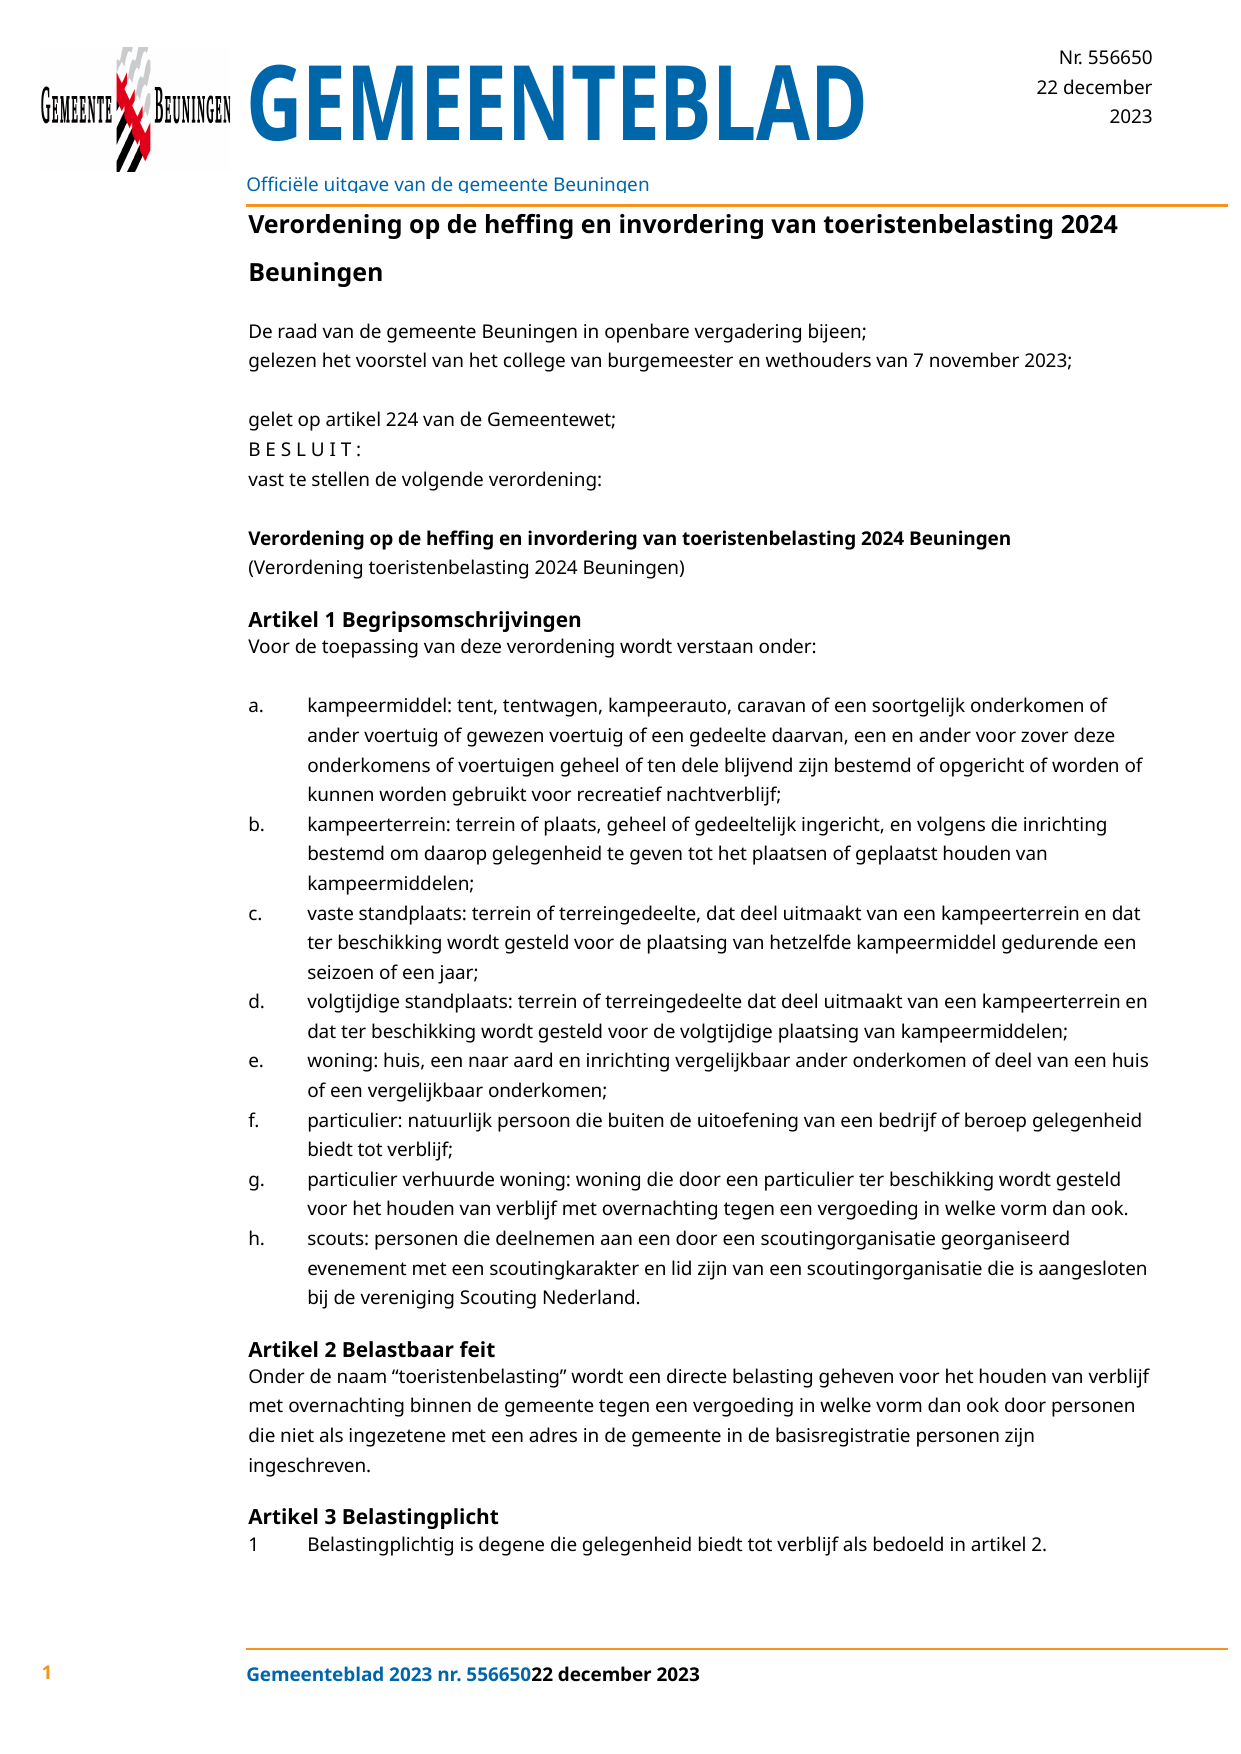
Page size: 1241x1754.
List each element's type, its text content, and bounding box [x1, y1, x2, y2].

text Verordening op de heffing en invordering van toeristenbelasting 2024 Beuningen [248, 207, 1152, 288]
list scouts: personen die deelnemen aan een door een scoutingorganisatie georganiseerd evenement met een scoutingkarakter en lid zijn van een scoutingorganisatie die is aangesloten bij de vereniging Scouting Nederland. [248, 1225, 1152, 1310]
list vaste standplaats: terrein of terreingedeelte, dat deel uitmaakt van een kampeerterrein en dat ter beschikking wordt gesteld voor de plaatsing van hetzelfde kampeermiddel gedurende een seizoen of een jaar; [248, 900, 1152, 984]
text gelet op artikel 224 van de Gemeentewet; [248, 407, 1152, 432]
list particulier verhuurde woning: woning die door een particulier ter beschikking wordt gesteld voor het houden van verblijf met overnachting tegen een vergoeding in welke vorm dan ook. [248, 1166, 1152, 1221]
list particulier: natuurlijk persoon die buiten de uitoefening van een bedrijf of beroep gelegenheid biedt tot verblijf; [248, 1107, 1152, 1162]
text vast te stellen de volgende verordening: [248, 466, 1152, 492]
list volgtijdige standplaats: terrein of terreingedeelte dat deel uitmaakt van een kampeerterrein en dat ter beschikking wordt gesteld voor de volgtijdige plaatsing van kampeermiddelen; [248, 988, 1152, 1044]
text B E S L U I T : [248, 436, 1152, 462]
text Onder de naam “toeristenbelasting” wordt een directe belasting geheven voor het houden van verblijf met overnachting binnen de gemeente tegen een vergoeding in welke vorm dan ook door personen die niet als ingezetene met een adres in de gemeente in de basisregistratie personen zijn ingeschreven. [248, 1363, 1152, 1478]
picture [41, 47, 231, 172]
list woning: huis, een naar aard en inrichting vergelijkbaar ander onderkomen of deel van een huis of een vergelijkbaar onderkomen; [248, 1048, 1152, 1103]
list kampeermiddel: tent, tentwagen, kampeerauto, caravan of een soortgelijk onderkomen of ander voertuig of gewezen voertuig of een gedeelte daarvan, een en ander voor zover deze onderkomens of voertuigen geheel of ten dele blijvend zijn bestemd of opgericht of worden of kunnen worden gebruikt voor recreatief nachtverblijf; [248, 693, 1152, 807]
text (Verordening toeristenbelasting 2024 Beuningen) [248, 554, 1152, 580]
text Artikel 2 Belastbaar feit [248, 1335, 1152, 1363]
list kampeerterrein: terrein of plaats, geheel of gedeeltelijk ingericht, en volgens die inrichting bestemd om daarop gelegenheid te geven tot het plaatsen of geplaatst houden van kampeermiddelen; [248, 811, 1152, 896]
text Artikel 3 Belastingplicht [248, 1502, 1152, 1531]
text Voor de toepassing van deze verordening wordt verstaan onder: [248, 633, 1152, 659]
text Verordening op de heffing en invordering van toeristenbelasting 2024 Beuningen [248, 525, 1152, 551]
text Artikel 1 Begripsomschrijvingen [248, 605, 1152, 633]
text De raad van de gemeente Beuningen in openbare vergadering bijeen; [248, 318, 1152, 344]
text gelezen het voorstel van het college van burgemeester en wethouders van 7 november 2023; [248, 347, 1152, 373]
list Belastingplichtig is degene die gelegenheid biedt tot verblijf als bedoeld in artikel 2. [248, 1531, 1152, 1556]
